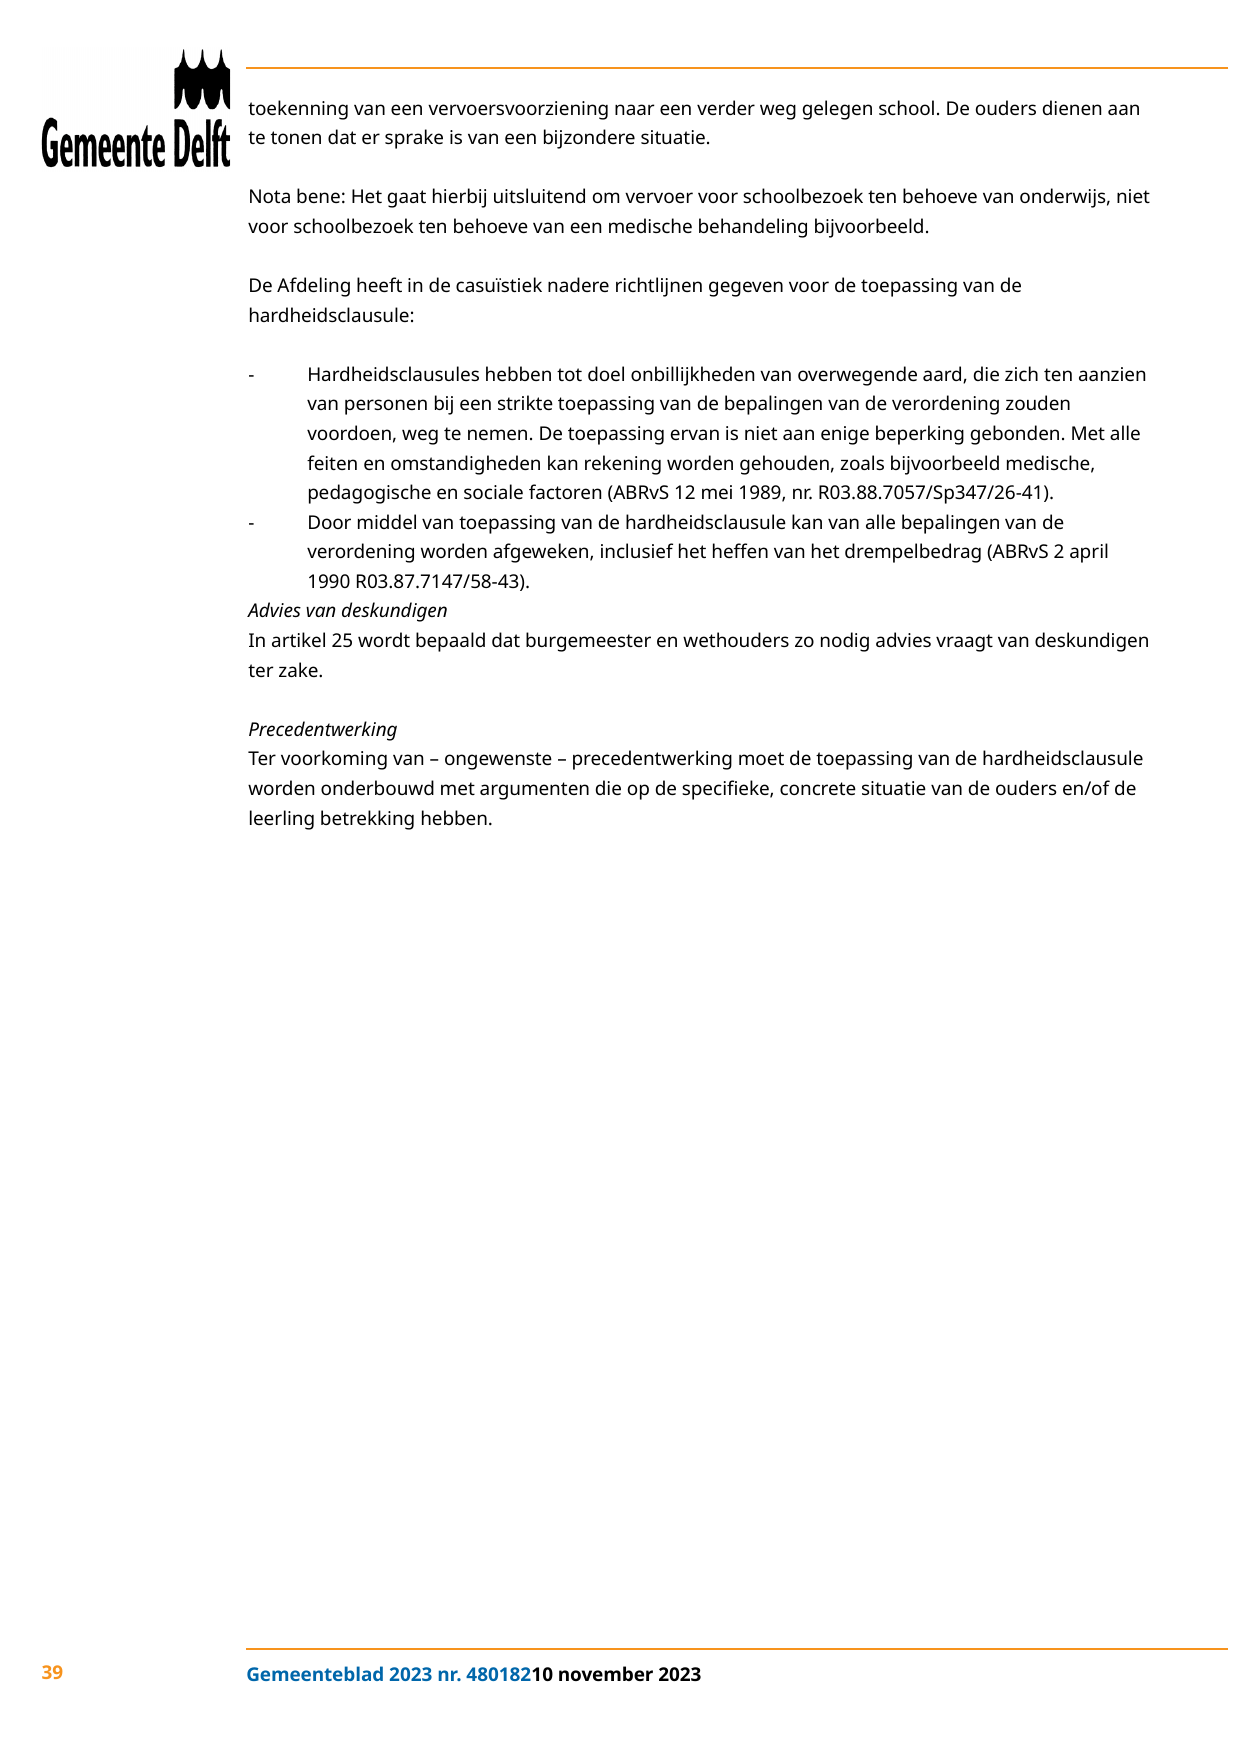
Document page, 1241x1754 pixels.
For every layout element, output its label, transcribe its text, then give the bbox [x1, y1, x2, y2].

text Precedentwerking [248, 716, 1152, 742]
text Ter voorkoming van – ongewenste – precedentwerking moet de toepassing van de hardheidsclausule worden onderbouwd met argumenten die op de specifieke, concrete situatie van de ouders en/of de leerling betrekking hebben. [248, 746, 1152, 831]
text toekenning van een vervoersvoorziening naar een verder weg gelegen school. De ouders dienen aan te tonen dat er sprake is van een bijzondere situatie. [248, 95, 1152, 150]
list Door middel van toepassing van de hardheidsclausule kan van alle bepalingen van de verordening worden afgeweken, inclusief het heffen van het drempelbedrag (ABRvS 2 april 1990 R03.87.7147/58-43). [248, 509, 1152, 594]
text De Afdeling heeft in de casuïstiek nadere richtlijnen gegeven voor de toepassing van de hardheidsclausule: [248, 272, 1152, 328]
text In artikel 25 wordt bepaald dat burgemeester en wethouders zo nodig advies vraagt van deskundigen ter zake. [248, 627, 1152, 683]
picture [41, 47, 231, 172]
list Hardheidsclausules hebben tot doel onbillijkheden van overwegende aard, die zich ten aanzien van personen bij een strikte toepassing van de bepalingen van de verordening zouden voordoen, weg te nemen. De toepassing ervan is niet aan enige beperking gebonden. Met alle feiten en omstandigheden kan rekening worden gehouden, zoals bijvoorbeeld medische, pedagogische en sociale factoren (ABRvS 12 mei 1989, nr. R03.88.7057/Sp347/26-41). [248, 361, 1152, 505]
text Advies van deskundigen [248, 598, 1152, 623]
text Nota bene: Het gaat hierbij uitsluitend om vervoer voor schoolbezoek ten behoeve van onderwijs, niet voor schoolbezoek ten behoeve van een medische behandeling bijvoorbeeld. [248, 183, 1152, 239]
